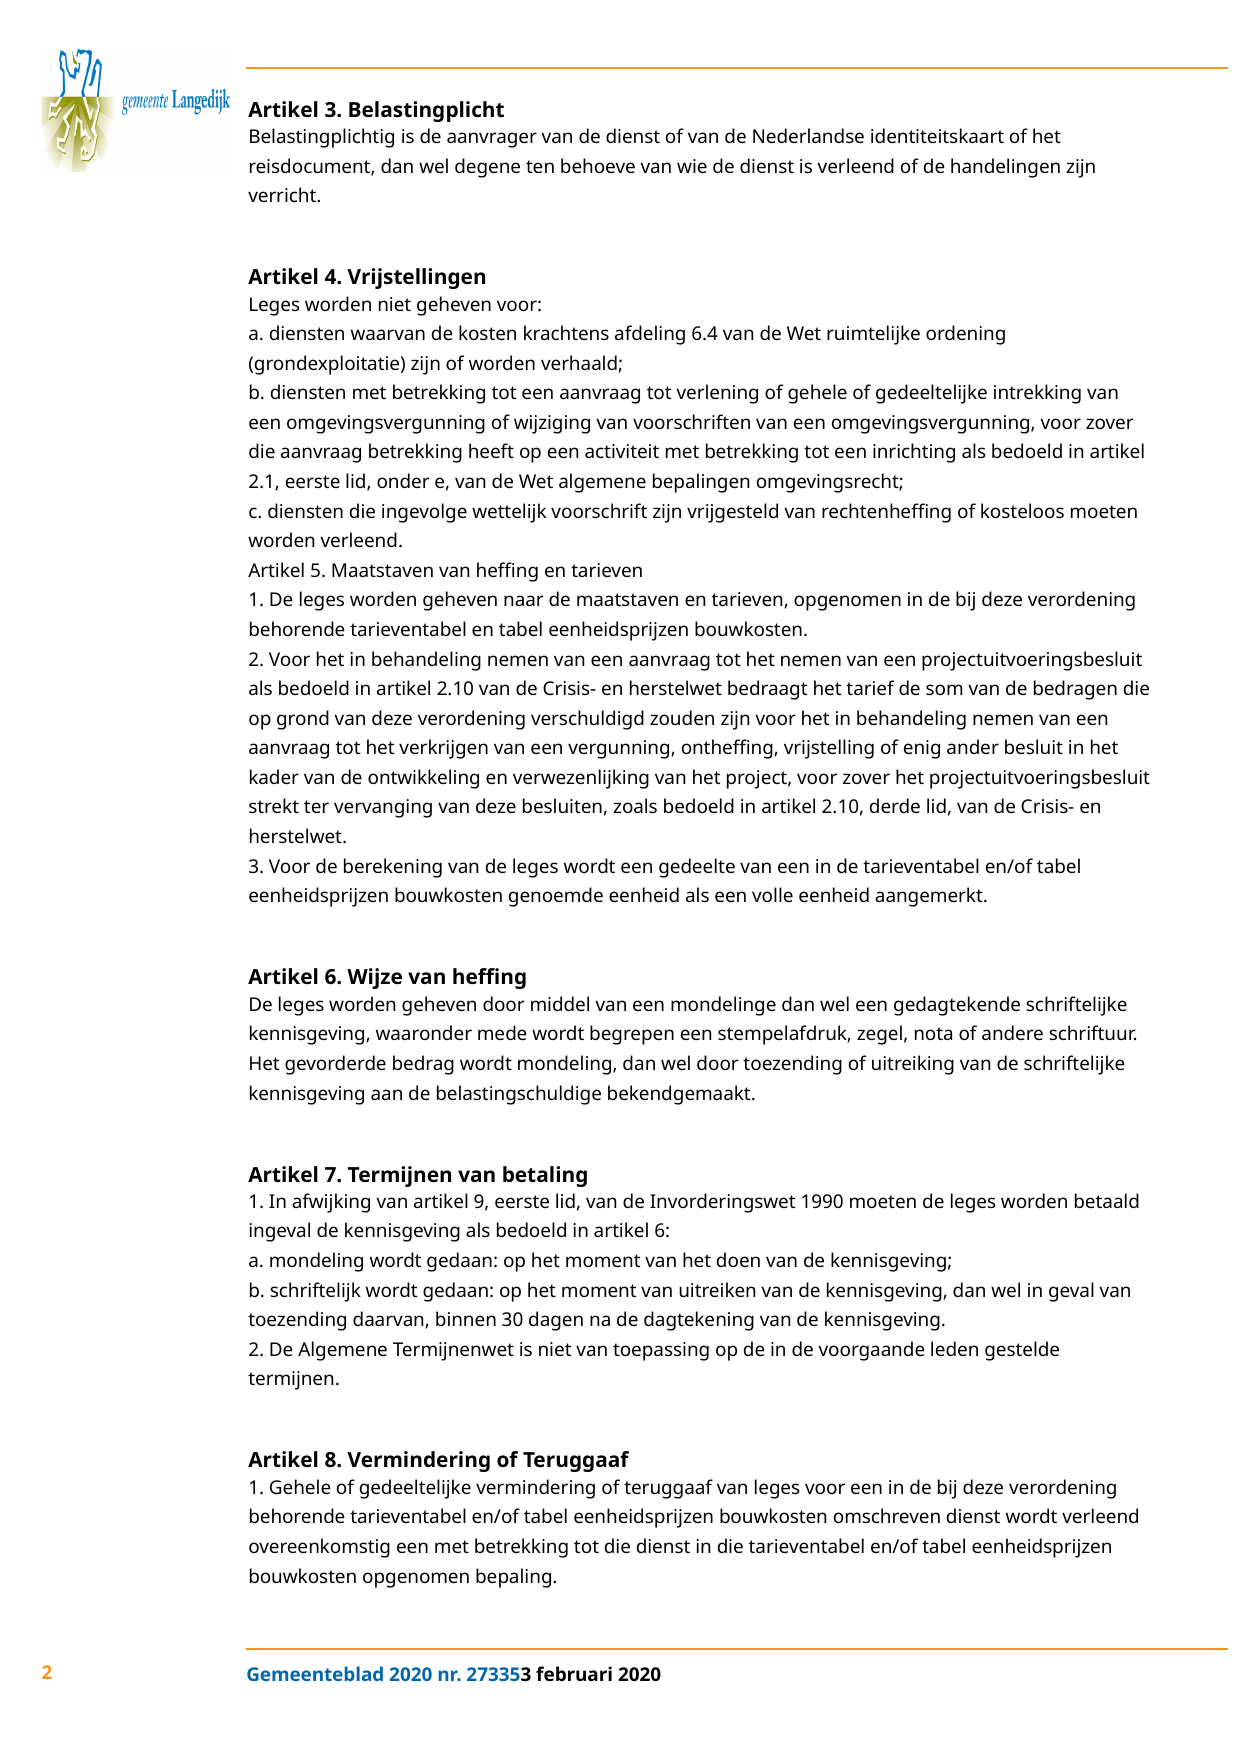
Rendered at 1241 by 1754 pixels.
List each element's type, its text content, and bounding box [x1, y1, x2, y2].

text Artikel 4. Vrijstellingen [248, 262, 1152, 291]
text a. diensten waarvan de kosten krachtens afdeling 6.4 van de Wet ruimtelijke ordening (grondexploitatie) zijn of worden verhaald; [248, 320, 1152, 376]
text c. diensten die ingevolge wettelijk voorschrift zijn vrijgesteld van rechtenheffing of kosteloos moeten worden verleend. [248, 498, 1152, 553]
text b. schriftelijk wordt gedaan: op het moment van uitreiken van de kennisgeving, dan wel in geval van toezending daarvan, binnen 30 dagen na de dagtekening van de kennisgeving. [248, 1277, 1152, 1332]
text 1. De leges worden geheven naar de maatstaven en tarieven, opgenomen in de bij deze verordening behorende tarieventabel en tabel eenheidsprijzen bouwkosten. [248, 587, 1152, 642]
text Leges worden niet geheven voor: [248, 291, 1152, 317]
text 2. Voor het in behandeling nemen van een aanvraag tot het nemen van een projectuitvoeringsbesluit als bedoeld in artikel 2.10 van de Crisis- en herstelwet bedraagt het tarief de som van de bedragen die op grond van deze verordening verschuldigd zouden zijn voor het in behandeling nemen van een aanvraag tot het verkrijgen van een vergunning, ontheffing, vrijstelling of enig ander besluit in het kader van de ontwikkeling en verwezenlijking van het project, voor zover het projectuitvoeringsbesluit strekt ter vervanging van deze besluiten, zoals bedoeld in artikel 2.10, derde lid, van de Crisis- en herstelwet. [248, 646, 1152, 849]
text De leges worden geheven door middel van een mondelinge dan wel een gedagtekende schriftelijke kennisgeving, waaronder mede wordt begrepen een stempelafdruk, zegel, nota of andere schriftuur. Het gevorderde bedrag wordt mondeling, dan wel door toezending of uitreiking van de schriftelijke kennisgeving aan de belastingschuldige bekendgemaakt. [248, 991, 1152, 1105]
text 2. De Algemene Termijnenwet is niet van toepassing op de in de voorgaande leden gestelde termijnen. [248, 1336, 1152, 1391]
text Artikel 3. Belastingplicht [248, 95, 1152, 123]
text Artikel 8. Vermindering of Teruggaaf [248, 1446, 1152, 1474]
text Artikel 7. Termijnen van betaling [248, 1160, 1152, 1188]
text a. mondeling wordt gedaan: op het moment van het doen van de kennisgeving; [248, 1247, 1152, 1273]
text Artikel 5. Maatstaven van heffing en tarieven [248, 557, 1152, 583]
text b. diensten met betrekking tot een aanvraag tot verlening of gehele of gedeeltelijke intrekking van een omgevingsvergunning of wijziging van voorschriften van een omgevingsvergunning, voor zover die aanvraag betrekking heeft op een activiteit met betrekking tot een inrichting als bedoeld in artikel 2.1, eerste lid, onder e, van de Wet algemene bepalingen omgevingsrecht; [248, 379, 1152, 494]
text 1. In afwijking van artikel 9, eerste lid, van de Invorderingswet 1990 moeten de leges worden betaald ingeval de kennisgeving als bedoeld in artikel 6: [248, 1188, 1152, 1243]
text 1. Gehele of gedeeltelijke vermindering of teruggaaf van leges voor een in de bij deze verordening behorende tarieventabel en/of tabel eenheidsprijzen bouwkosten omschreven dienst wordt verleend overeenkomstig een met betrekking tot die dienst in die tarieventabel en/of tabel eenheidsprijzen bouwkosten opgenomen bepaling. [248, 1474, 1152, 1588]
picture [41, 47, 231, 172]
text Artikel 6. Wijze van heffing [248, 962, 1152, 991]
text 3. Voor de berekening van de leges wordt een gedeelte van een in de tarieventabel en/of tabel eenheidsprijzen bouwkosten genoemde eenheid als een volle eenheid aangemerkt. [248, 853, 1152, 908]
text Belastingplichtig is de aanvrager van de dienst of van de Nederlandse identiteitskaart of het reisdocument, dan wel degene ten behoeve van wie de dienst is verleend of de handelingen zijn verricht. [248, 123, 1152, 208]
